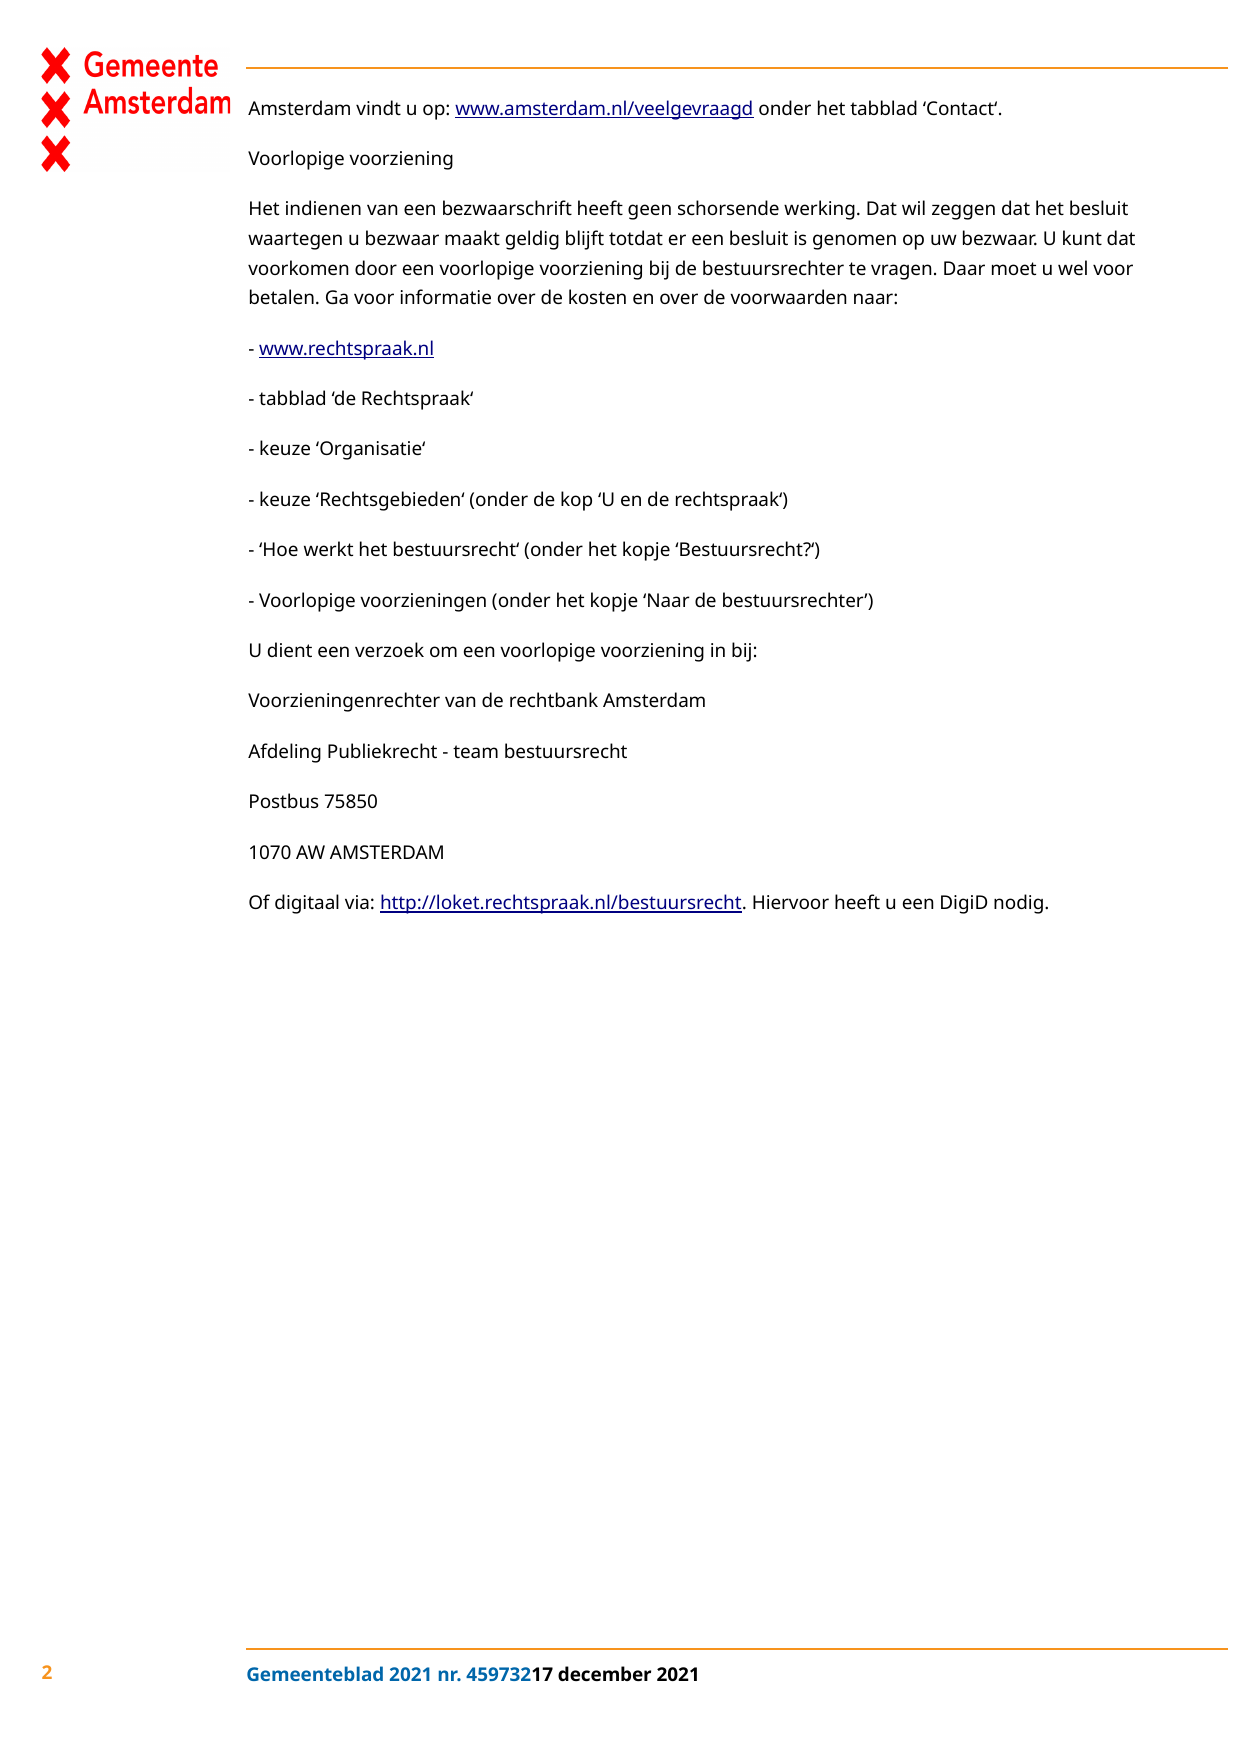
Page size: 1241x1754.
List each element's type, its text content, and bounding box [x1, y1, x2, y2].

text Voorzieningenrechter van de rechtbank Amsterdam [248, 688, 1152, 713]
text Of digitaal via: http://loket.rechtspraak.nl/bestuursrecht. Hiervoor heeft u een DigiD nodig. [248, 889, 1152, 915]
text - Voorlopige voorzieningen (onder het kopje ‘Naar de bestuursrechter’) [248, 587, 1152, 613]
text Postbus 75850 [248, 788, 1152, 814]
text - www.rechtspraak.nl [248, 335, 1152, 361]
text - tabblad ‘de Rechtspraak‘ [248, 385, 1152, 411]
text Afdeling Publiekrecht - team bestuursrecht [248, 738, 1152, 764]
text - keuze ‘Organisatie‘ [248, 436, 1152, 461]
text Amsterdam vindt u op: www.amsterdam.nl/veelgevraagd onder het tabblad ‘Contact‘. [248, 95, 1152, 121]
text Het indienen van een bezwaarschrift heeft geen schorsende werking. Dat wil zeggen dat het besluit waartegen u bezwaar maakt geldig blijft totdat er een besluit is genomen op uw bezwaar. U kunt dat voorkomen door een voorlopige voorziening bij de bestuursrechter te vragen. Daar moet u wel voor betalen. Ga voor informatie over de kosten en over de voorwaarden naar: [248, 196, 1152, 310]
text 1070 AW AMSTERDAM [248, 839, 1152, 865]
text - ‘Hoe werkt het bestuursrecht‘ (onder het kopje ‘Bestuursrecht?‘) [248, 536, 1152, 562]
picture [41, 47, 231, 172]
text - keuze ‘Rechtsgebieden‘ (onder de kop ‘U en de rechtspraak‘) [248, 486, 1152, 512]
text U dient een verzoek om een voorlopige voorziening in bij: [248, 637, 1152, 663]
text Voorlopige voorziening [248, 145, 1152, 171]
